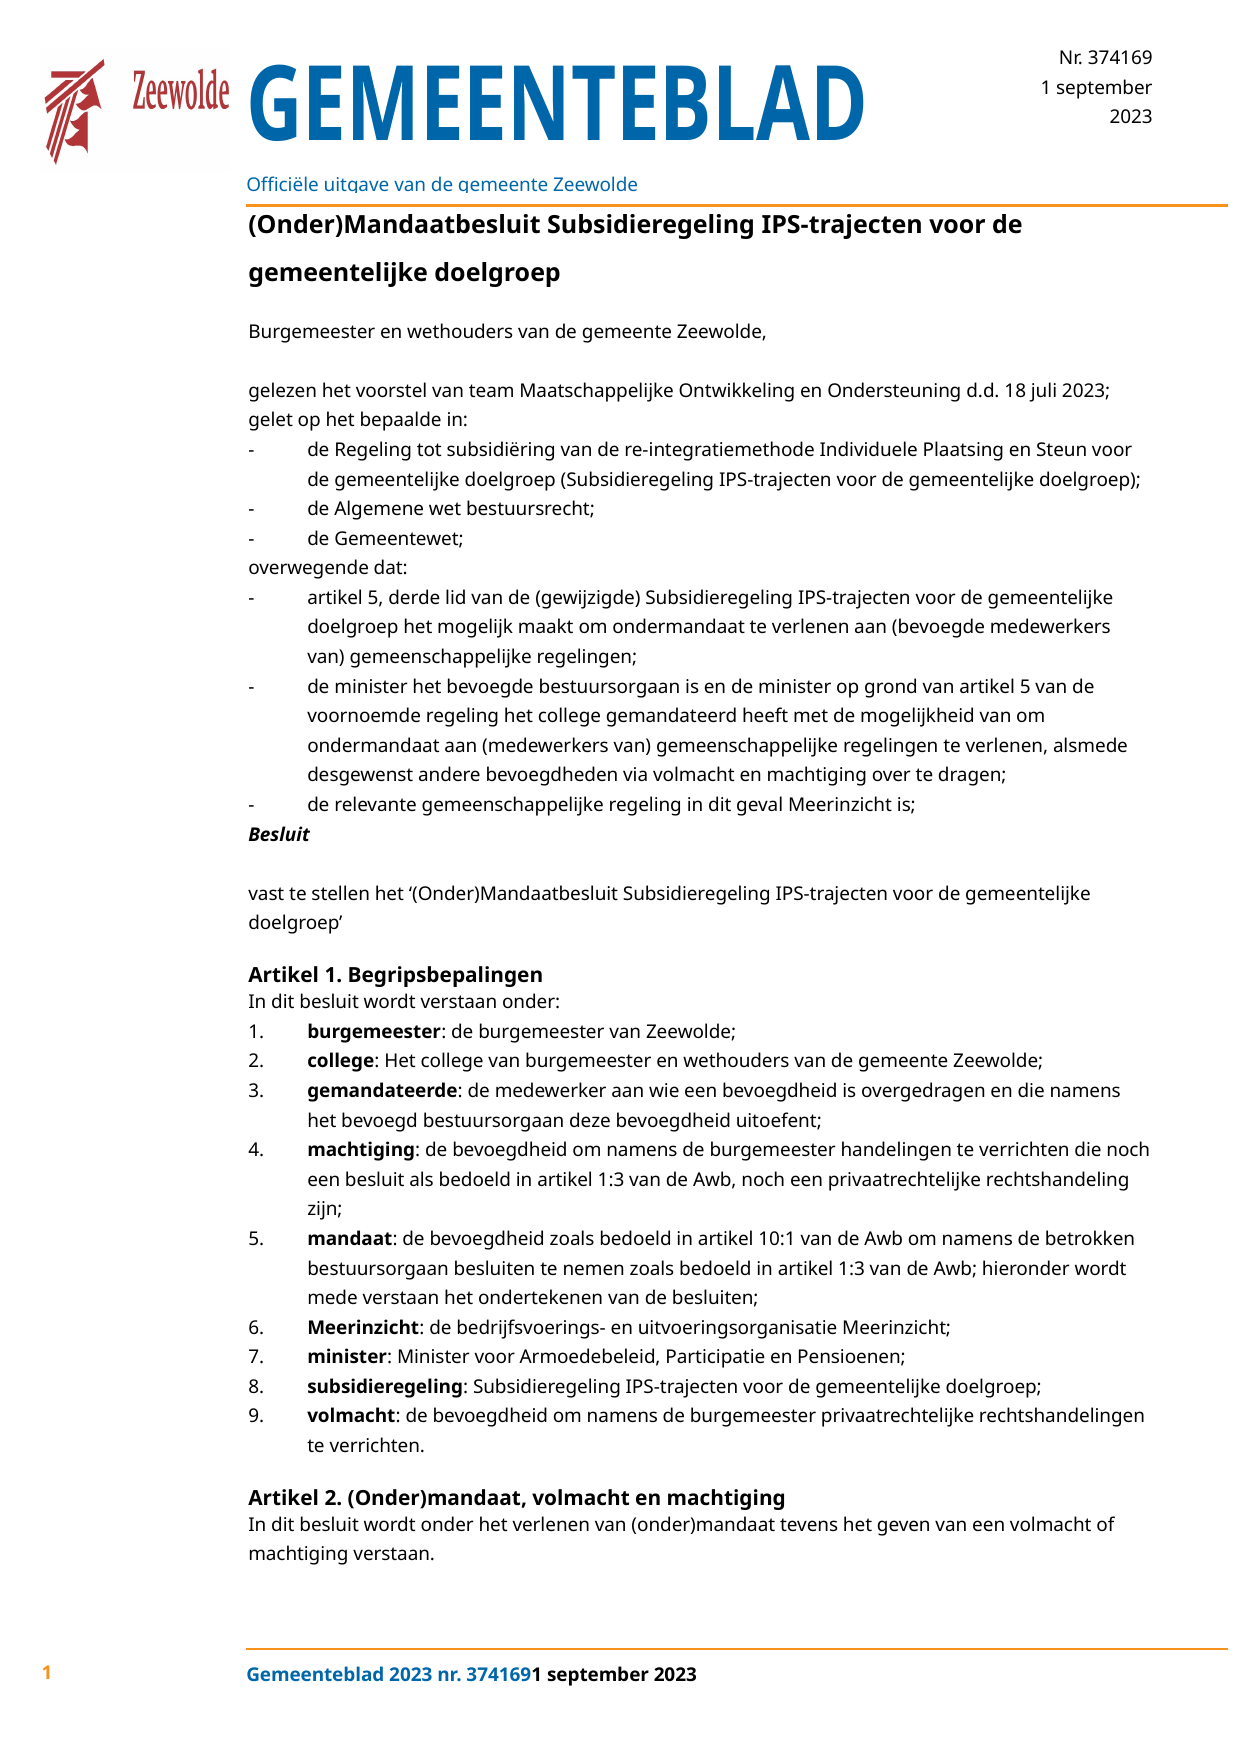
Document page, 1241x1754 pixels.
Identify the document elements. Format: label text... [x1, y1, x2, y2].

text Artikel 2. (Onder)mandaat, volmacht en machtiging [248, 1483, 1152, 1511]
list gemandateerde: de medewerker aan wie een bevoegdheid is overgedragen en die namens het bevoegd bestuursorgaan deze bevoegdheid uitoefent; [248, 1077, 1152, 1132]
text Burgemeester en wethouders van de gemeente Zeewolde, [248, 318, 1152, 344]
text overwegende dat: [248, 554, 1152, 580]
list de Algemene wet bestuursrecht; [248, 495, 1152, 521]
list machtiging: de bevoegdheid om namens de burgemeester handelingen te verrichten die noch een besluit als bedoeld in artikel 1:3 van de Awb, noch een privaatrechtelijke rechtshandeling zijn; [248, 1136, 1152, 1221]
list de Regeling tot subsidiëring van de re-integratiemethode Individuele Plaatsing en Steun voor de gemeentelijke doelgroep (Subsidieregeling IPS-trajecten voor de gemeentelijke doelgroep); [248, 436, 1152, 492]
list burgemeester: de burgemeester van Zeewolde; [248, 1018, 1152, 1044]
text Besluit [248, 821, 1152, 847]
list college: Het college van burgemeester en wethouders van de gemeente Zeewolde; [248, 1048, 1152, 1073]
list de Gemeentewet; [248, 525, 1152, 551]
text vast te stellen het ‘(Onder)Mandaatbesluit Subsidieregeling IPS-trajecten voor de gemeentelijke doelgroep’ [248, 880, 1152, 935]
text gelezen het voorstel van team Maatschappelijke Ontwikkeling en Ondersteuning d.d. 18 juli 2023; [248, 377, 1152, 403]
list artikel 5, derde lid van de (gewijzigde) Subsidieregeling IPS-trajecten voor de gemeentelijke doelgroep het mogelijk maakt om ondermandaat te verlenen aan (bevoegde medewerkers van) gemeenschappelijke regelingen; [248, 584, 1152, 669]
text Artikel 1. Begripsbepalingen [248, 960, 1152, 988]
list subsidieregeling: Subsidieregeling IPS-trajecten voor de gemeentelijke doelgroep; [248, 1373, 1152, 1399]
list mandaat: de bevoegdheid zoals bedoeld in artikel 10:1 van de Awb om namens de betrokken bestuursorgaan besluiten te nemen zoals bedoeld in artikel 1:3 van de Awb; hieronder wordt mede verstaan het ondertekenen van de besluiten; [248, 1225, 1152, 1310]
text gelet op het bepaalde in: [248, 407, 1152, 432]
text In dit besluit wordt verstaan onder: [248, 988, 1152, 1014]
list volmacht: de bevoegdheid om namens de burgemeester privaatrechtelijke rechtshandelingen te verrichten. [248, 1403, 1152, 1458]
text In dit besluit wordt onder het verlenen van (onder)mandaat tevens het geven van een volmacht of machtiging verstaan. [248, 1511, 1152, 1566]
text (Onder)Mandaatbesluit Subsidieregeling IPS-trajecten voor de gemeentelijke doelgroep [248, 207, 1152, 288]
list de relevante gemeenschappelijke regeling in dit geval Meerinzicht is; [248, 791, 1152, 817]
list de minister het bevoegde bestuursorgaan is en de minister op grond van artikel 5 van de voornoemde regeling het college gemandateerd heeft met de mogelijkheid van om ondermandaat aan (medewerkers van) gemeenschappelijke regelingen te verlenen, alsmede desgewenst andere bevoegdheden via volmacht en machtiging over te dragen; [248, 673, 1152, 787]
picture [41, 47, 231, 172]
list minister: Minister voor Armoedebeleid, Participatie en Pensioenen; [248, 1343, 1152, 1369]
list Meerinzicht: de bedrijfsvoerings- en uitvoeringsorganisatie Meerinzicht; [248, 1314, 1152, 1339]
